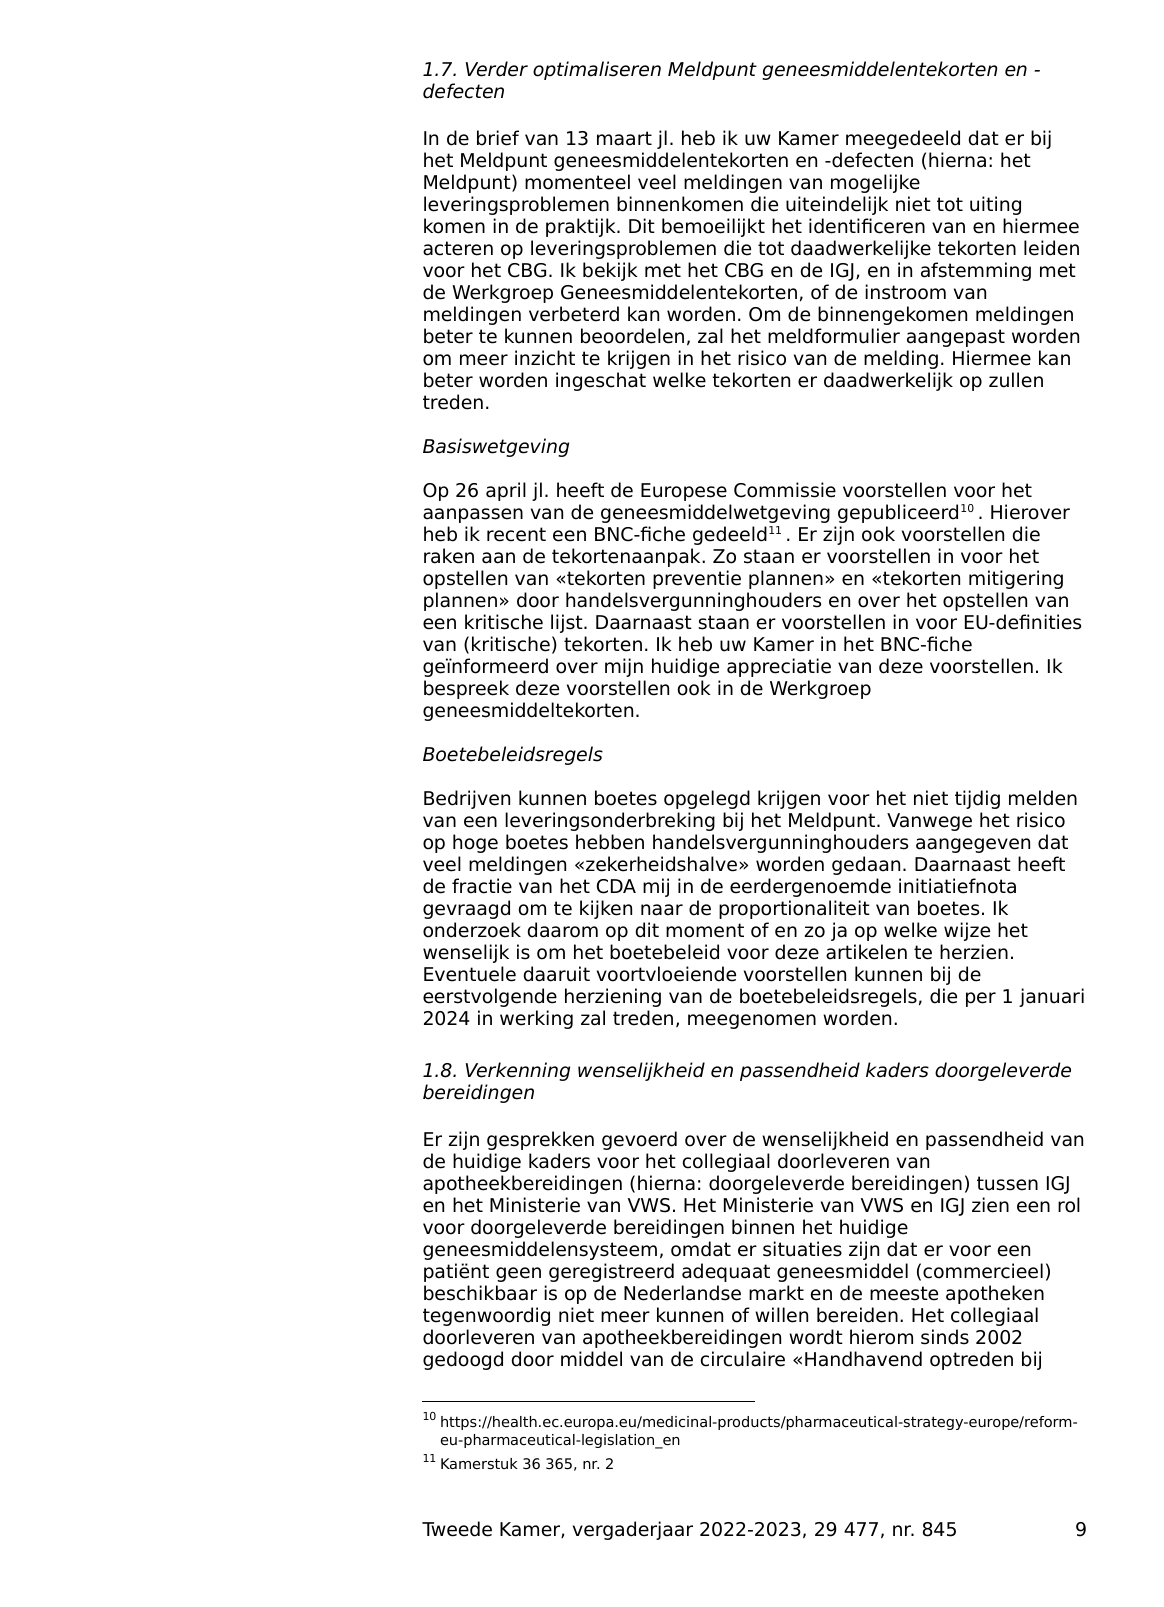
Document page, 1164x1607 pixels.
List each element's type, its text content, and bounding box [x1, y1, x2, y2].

text Op 26 april jl. heeft de Europese Commissie voorstellen voor het aanpassen van de geneesmiddelwetgeving gepubliceerd. Hierover heb ik recent een BNC-fiche gedeeld. Er zijn ook voorstellen die raken aan de tekortenaanpak. Zo staan er voorstellen in voor het opstellen van «tekorten preventie plannen» en «tekorten mitigering plannen» door handelsvergunninghouders en over het opstellen van een kritische lijst. Daarnaast staan er voorstellen in voor EU-definities van (kritische) tekorten. Ik heb uw Kamer in het BNC-fiche geïnformeerd over mijn huidige appreciatie van deze voorstellen. Ik bespreek deze voorstellen ook in de Werkgroep geneesmiddeltekorten. [422, 480, 1087, 722]
text https://health.ec.europa.eu/medicinal-products/pharmaceutical-strategy-europe/reform-eu-pharmaceutical-legislation_en [422, 1410, 1087, 1449]
text Bedrijven kunnen boetes opgelegd krijgen voor het niet tijdig melden van een leveringsonderbreking bij het Meldpunt. Vanwege het risico op hoge boetes hebben handelsvergunninghouders aangegeven dat veel meldingen «zekerheidshalve» worden gedaan. Daarnaast heeft de fractie van het CDA mij in de eerdergenoemde initiatiefnota gevraagd om te kijken naar de proportionaliteit van boetes. Ik onderzoek daarom op dit moment of en zo ja op welke wijze het wenselijk is om het boetebeleid voor deze artikelen te herzien. Eventuele daaruit voortvloeiende voorstellen kunnen bij de eerstvolgende herziening van de boetebeleidsregels, die per 1 januari 2024 in werking zal treden, meegenomen worden. [422, 788, 1087, 1030]
text Er zijn gesprekken gevoerd over de wenselijkheid en passendheid van de huidige kaders voor het collegiaal doorleveren van apotheekbereidingen (hierna: doorgeleverde bereidingen) tussen IGJ en het Ministerie van VWS. Het Ministerie van VWS en IGJ zien een rol voor doorgeleverde bereidingen binnen het huidige geneesmiddelensysteem, omdat er situaties zijn dat er voor een patiënt geen geregistreerd adequaat geneesmiddel (commercieel) beschikbaar is op de Nederlandse markt en de meeste apotheken tegenwoordig niet meer kunnen of willen bereiden. Het collegiaal doorleveren van apotheekbereidingen wordt hierom sinds 2002 gedoogd door middel van de circulaire «Handhavend optreden bij [422, 1129, 1087, 1371]
subtitle Boetebeleidsregels [422, 744, 1087, 766]
text Kamerstuk 36 365, nr. 2 [422, 1452, 1087, 1474]
text In de brief van 13 maart jl. heb ik uw Kamer meegedeeld dat er bij het Meldpunt geneesmiddelentekorten en -defecten (hierna: het Meldpunt) momenteel veel meldingen van mogelijke leveringsproblemen binnenkomen die uiteindelijk niet tot uiting komen in de praktijk. Dit bemoeilijkt het identificeren van en hiermee acteren op leveringsproblemen die tot daadwerkelijke tekorten leiden voor het CBG. Ik bekijk met het CBG en de IGJ, en in afstemming met de Werkgroep Geneesmiddelentekorten, of de instroom van meldingen verbeterd kan worden. Om de binnengekomen meldingen beter te kunnen beoordelen, zal het meldformulier aangepast worden om meer inzicht te krijgen in het risico van de melding. Hiermee kan beter worden ingeschat welke tekorten er daadwerkelijk op zullen treden. [422, 128, 1087, 414]
subtitle Basiswetgeving [422, 436, 1087, 458]
subtitle 1.7. Verder optimaliseren Meldpunt geneesmiddelentekorten en -defecten [422, 59, 1087, 103]
subtitle 1.8. Verkenning wenselijkheid en passendheid kaders doorgeleverde bereidingen [422, 1060, 1087, 1104]
